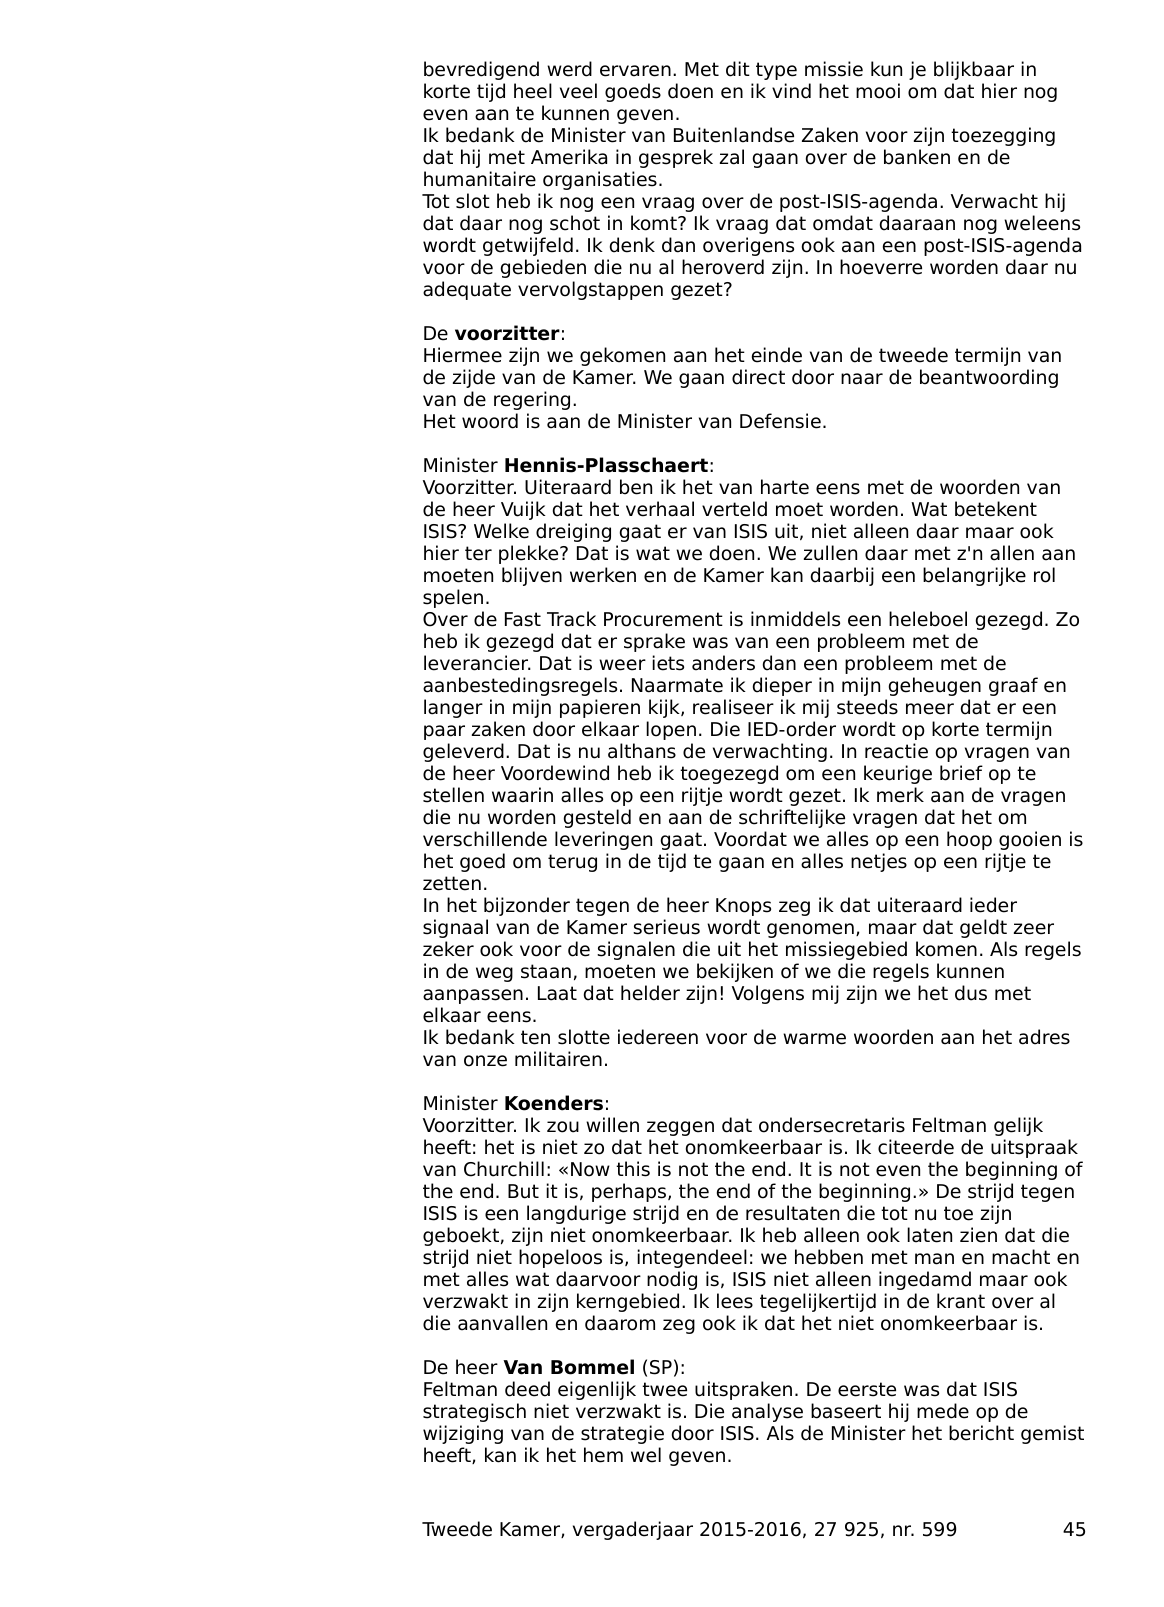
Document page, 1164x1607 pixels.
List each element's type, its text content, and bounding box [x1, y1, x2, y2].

text Over de Fast Track Procurement is inmiddels een heleboel gezegd. Zo heb ik gezegd dat er sprake was van een probleem met de leverancier. Dat is weer iets anders dan een probleem met de aanbestedingsregels. Naarmate ik dieper in mijn geheugen graaf en langer in mijn papieren kijk, realiseer ik mij steeds meer dat er een paar zaken door elkaar lopen. Die IED-order wordt op korte termijn geleverd. Dat is nu althans de verwachting. In reactie op vragen van de heer Voordewind heb ik toegezegd om een keurige brief op te stellen waarin alles op een rijtje wordt gezet. Ik merk aan de vragen die nu worden gesteld en aan de schriftelijke vragen dat het om verschillende leveringen gaat. Voordat we alles op een hoop gooien is het goed om terug in de tijd te gaan en alles netjes op een rijtje te zetten. [422, 609, 1087, 895]
text Ik bedank de Minister van Buitenlandse Zaken voor zijn toezegging dat hij met Amerika in gesprek zal gaan over de banken en de humanitaire organisaties. [422, 125, 1087, 191]
text Het woord is aan de Minister van Defensie. [422, 411, 1087, 433]
text De voorzitter: [422, 323, 1087, 345]
text Minister Hennis-Plasschaert: [422, 455, 1087, 477]
text bevredigend werd ervaren. Met dit type missie kun je blijkbaar in korte tijd heel veel goeds doen en ik vind het mooi om dat hier nog even aan te kunnen geven. [422, 59, 1087, 125]
text De heer Van Bommel (SP): [422, 1357, 1087, 1379]
text Voorzitter. Uiteraard ben ik het van harte eens met de woorden van de heer Vuijk dat het verhaal verteld moet worden. Wat betekent ISIS? Welke dreiging gaat er van ISIS uit, niet alleen daar maar ook hier ter plekke? Dat is wat we doen. We zullen daar met z'n allen aan moeten blijven werken en de Kamer kan daarbij een belangrijke rol spelen. [422, 477, 1087, 609]
text Minister Koenders: [422, 1093, 1087, 1115]
text Ik bedank ten slotte iedereen voor de warme woorden aan het adres van onze militairen. [422, 1027, 1087, 1071]
text Voorzitter. Ik zou willen zeggen dat ondersecretaris Feltman gelijk heeft: het is niet zo dat het onomkeerbaar is. Ik citeerde de uitspraak van Churchill: «Now this is not the end. It is not even the beginning of the end. But it is, perhaps, the end of the beginning.» De strijd tegen ISIS is een langdurige strijd en de resultaten die tot nu toe zijn geboekt, zijn niet onomkeerbaar. Ik heb alleen ook laten zien dat die strijd niet hopeloos is, integendeel: we hebben met man en macht en met alles wat daarvoor nodig is, ISIS niet alleen ingedamd maar ook verzwakt in zijn kerngebied. Ik lees tegelijkertijd in de krant over al die aanvallen en daarom zeg ook ik dat het niet onomkeerbaar is. [422, 1115, 1087, 1334]
text Tot slot heb ik nog een vraag over de post-ISIS-agenda. Verwacht hij dat daar nog schot in komt? Ik vraag dat omdat daaraan nog weleens wordt getwijfeld. Ik denk dan overigens ook aan een post-ISIS-agenda voor de gebieden die nu al heroverd zijn. In hoeverre worden daar nu adequate vervolgstappen gezet? [422, 191, 1087, 301]
text In het bijzonder tegen de heer Knops zeg ik dat uiteraard ieder signaal van de Kamer serieus wordt genomen, maar dat geldt zeer zeker ook voor de signalen die uit het missiegebied komen. Als regels in de weg staan, moeten we bekijken of we die regels kunnen aanpassen. Laat dat helder zijn! Volgens mij zijn we het dus met elkaar eens. [422, 895, 1087, 1027]
text Feltman deed eigenlijk twee uitspraken. De eerste was dat ISIS strategisch niet verzwakt is. Die analyse baseert hij mede op de wijziging van de strategie door ISIS. Als de Minister het bericht gemist heeft, kan ik het hem wel geven. [422, 1379, 1087, 1467]
text Hiermee zijn we gekomen aan het einde van de tweede termijn van de zijde van de Kamer. We gaan direct door naar de beantwoording van de regering. [422, 345, 1087, 411]
